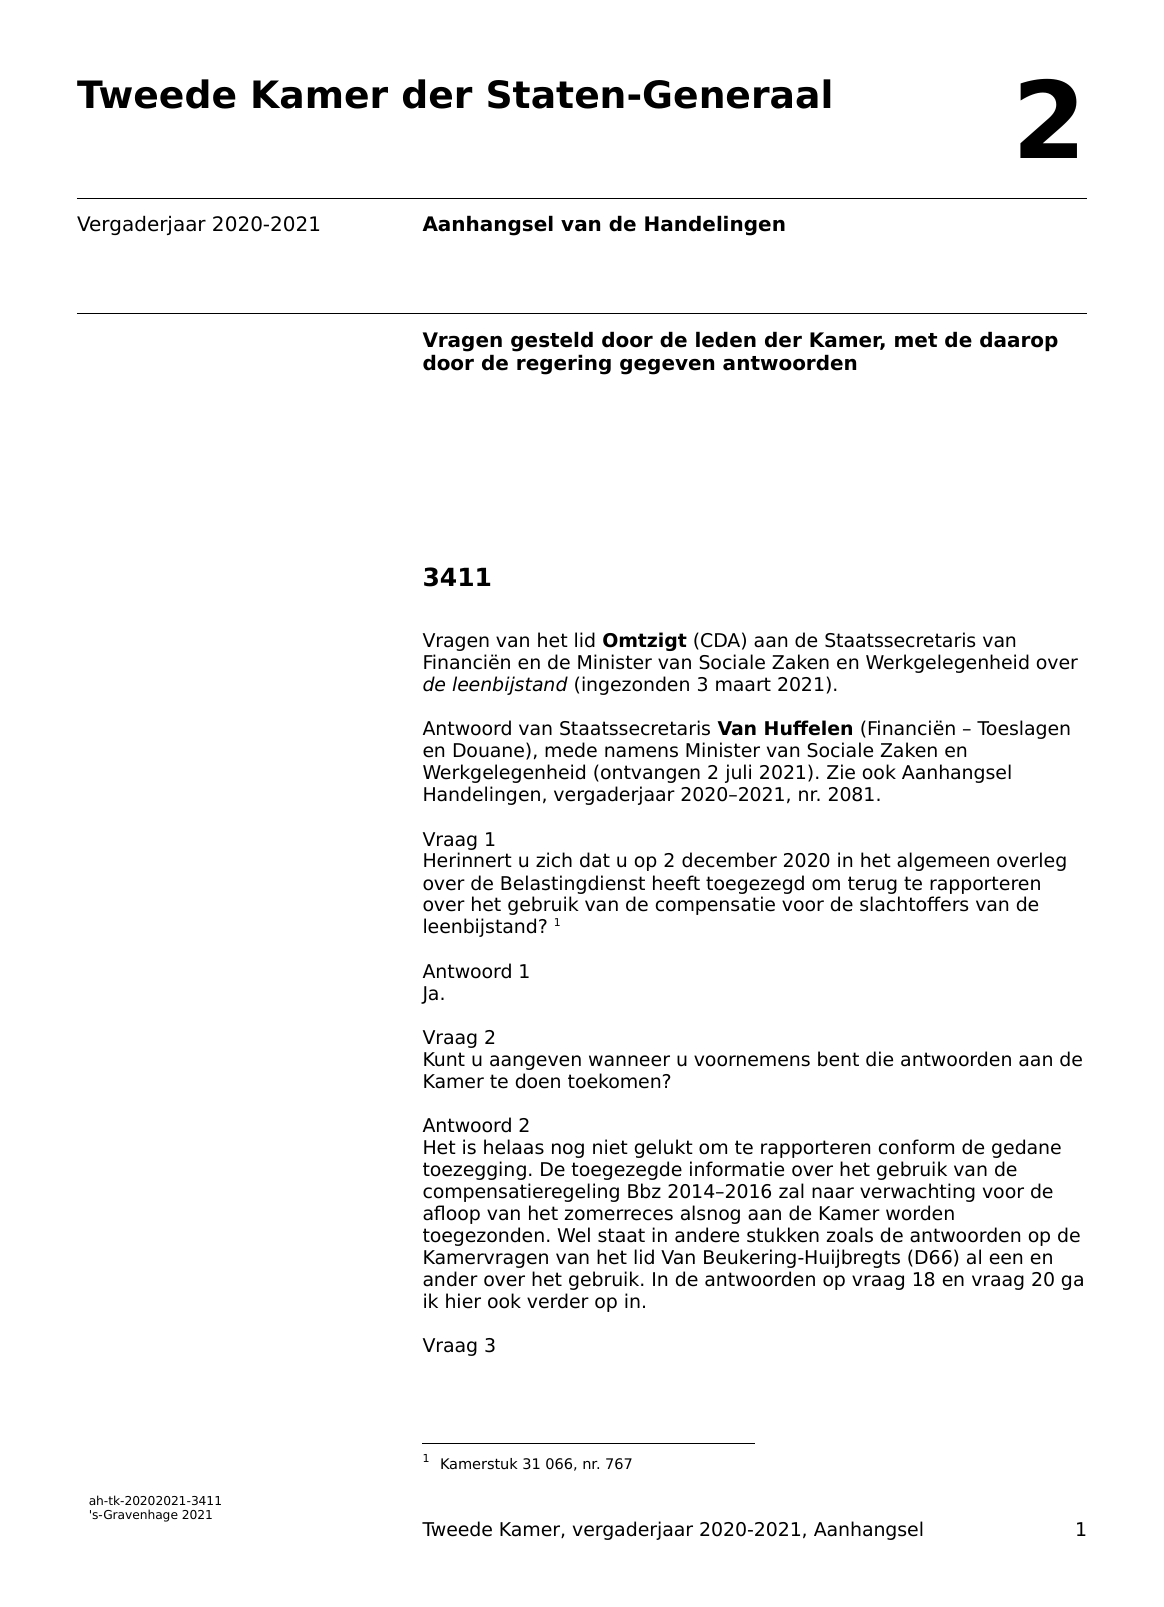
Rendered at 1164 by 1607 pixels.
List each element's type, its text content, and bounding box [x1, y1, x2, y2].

table_cell Vragen gesteld door de leden der Kamer, met de daarop door de regering gegeven antwoorden [422, 314, 1087, 375]
text Vraag 2 [422, 1027, 1087, 1049]
table_cell [77, 314, 422, 375]
text Kamerstuk 31 066, nr. 767 [422, 1452, 1087, 1474]
text ah-tk-20202021-3411 [88, 1494, 323, 1508]
text Antwoord 2 [422, 1115, 1087, 1137]
text Vraag 1 [422, 828, 1087, 850]
text Het is helaas nog niet gelukt om te rapporteren conform de gedane toezegging. De toegezegde informatie over het gebruik van de compensatieregeling Bbz 2014–2016 zal naar verwachting voor de afloop van het zomerreces alsnog aan de Kamer worden toegezonden. Wel staat in andere stukken zoals de antwoorden op de Kamervragen van het lid Van Beukering-Huijbregts (D66) al een en ander over het gebruik. In de antwoorden op vraag 18 en vraag 20 ga ik hier ook verder op in. [422, 1137, 1087, 1313]
text 's-Gravenhage 2021 [88, 1508, 323, 1522]
table_cell Vergaderjaar 2020-2021 [77, 199, 422, 313]
text Antwoord van Staatssecretaris Van Huffelen (Financiën – Toeslagen en Douane), mede namens Minister van Sociale Zaken en Werkgelegenheid (ontvangen 2 juli 2021). Zie ook Aanhangsel Handelingen, vergaderjaar 2020–2021, nr. 2081. [422, 718, 1087, 806]
table_header 2 [886, 59, 1087, 198]
table_cell Aanhangsel van de Handelingen [422, 199, 1087, 313]
table_header Tweede Kamer der Staten-Generaal [77, 59, 886, 198]
text 3411 [422, 563, 1087, 592]
text Kunt u aangeven wanneer u voornemens bent die antwoorden aan de Kamer te doen toekomen? [422, 1049, 1087, 1093]
text Herinnert u zich dat u op 2 december 2020 in het algemeen overleg over de Belastingdienst heeft toegezegd om terug te rapporteren over het gebruik van de compensatie voor de slachtoffers van de leenbijstand? [422, 850, 1087, 938]
text Antwoord 1 [422, 961, 1087, 982]
text Vragen van het lid Omtzigt (CDA) aan de Staatssecretaris van Financiën en de Minister van Sociale Zaken en Werkgelegenheid over de leenbijstand (ingezonden 3 maart 2021). [422, 630, 1087, 696]
text Vraag 3 [422, 1335, 1087, 1357]
text Ja. [422, 982, 1087, 1004]
